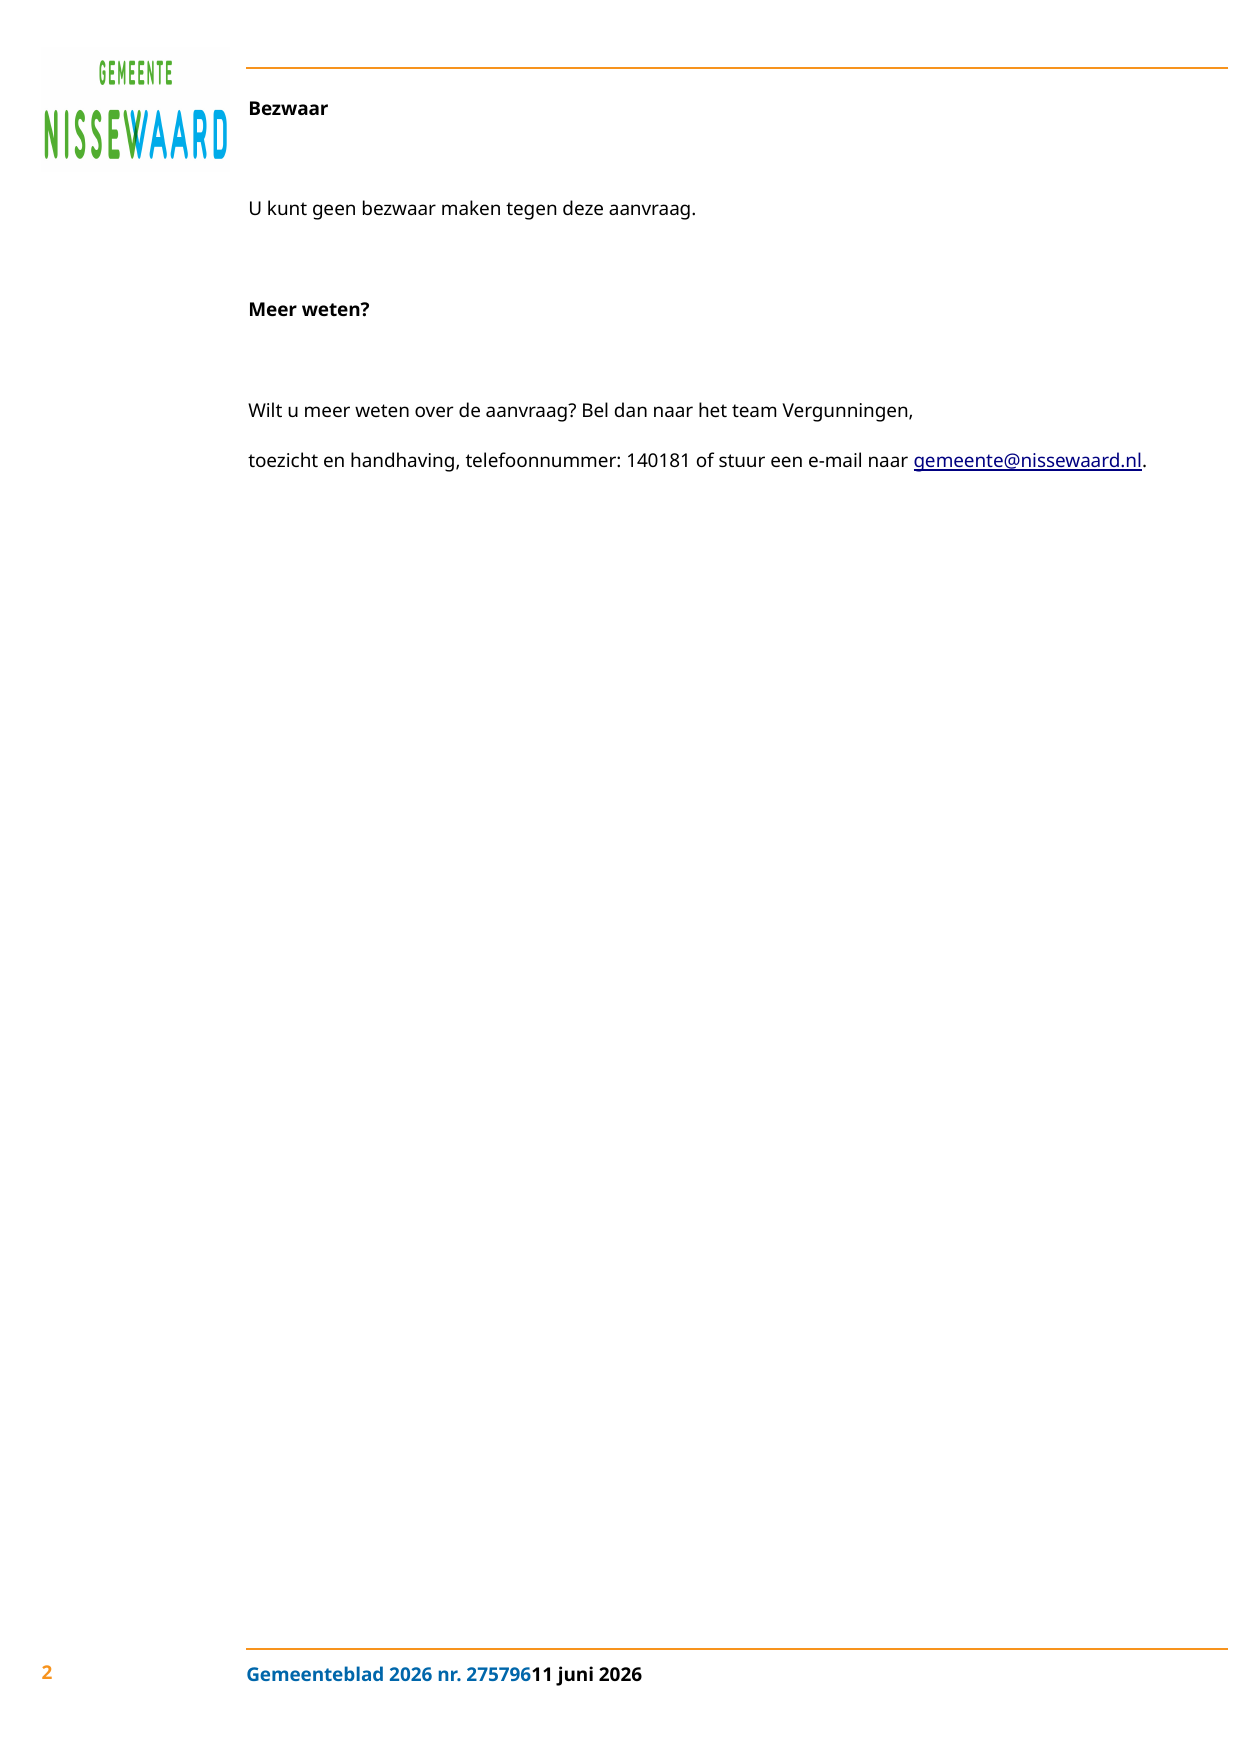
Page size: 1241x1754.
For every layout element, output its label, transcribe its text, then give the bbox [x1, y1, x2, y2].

text Meer weten? [248, 296, 1152, 322]
text toezicht en handhaving, telefoonnummer: 140181 of stuur een e-mail naar gemeente@nissewaard.nl. [248, 448, 1152, 473]
text Bezwaar [248, 95, 1152, 121]
text U kunt geen bezwaar maken tegen deze aanvraag. [248, 196, 1152, 221]
text Wilt u meer weten over de aanvraag? Bel dan naar het team Vergunningen, [248, 397, 1152, 423]
picture [41, 47, 231, 172]
